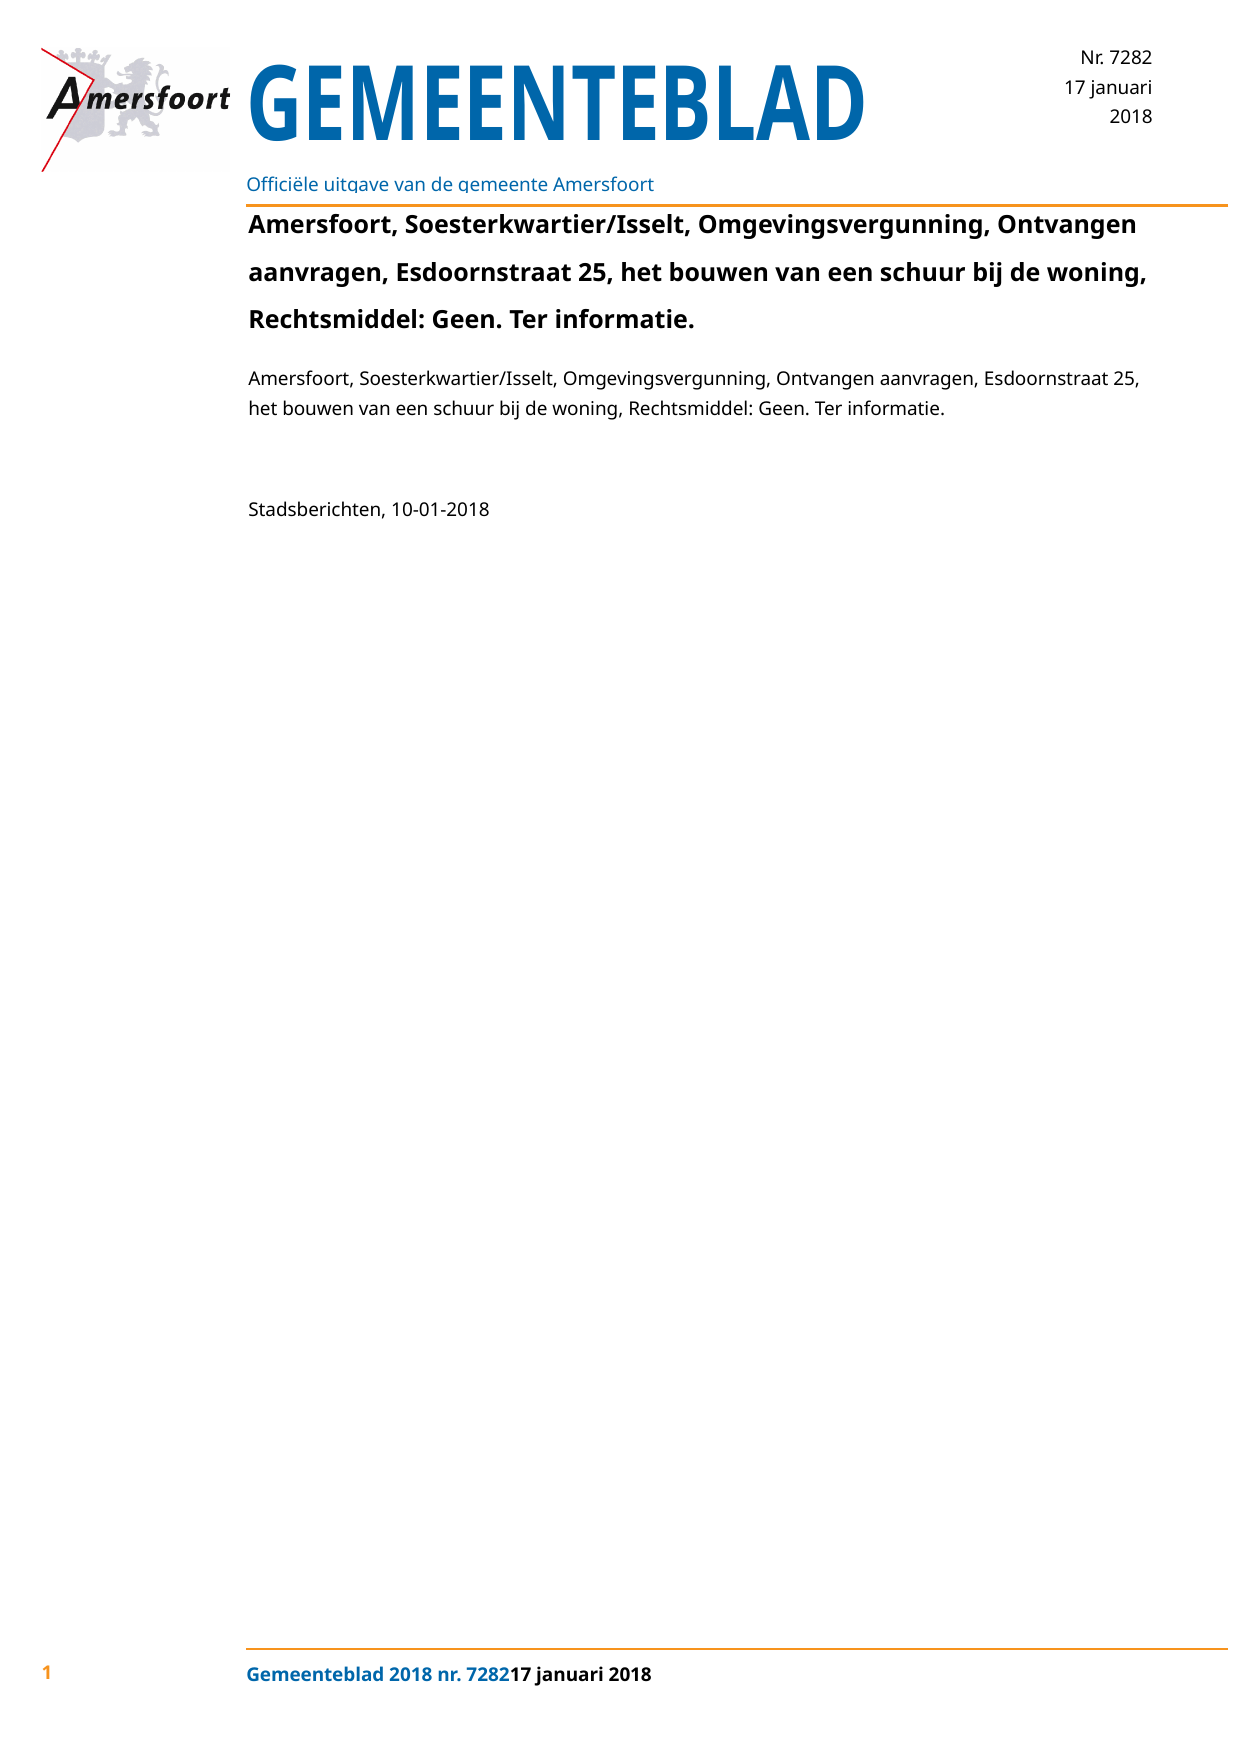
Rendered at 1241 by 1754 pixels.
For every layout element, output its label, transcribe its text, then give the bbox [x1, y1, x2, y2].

text Stadsberichten, 10-01-2018 [248, 496, 1152, 522]
picture [41, 47, 231, 172]
text Amersfoort, Soesterkwartier/Isselt, Omgevingsvergunning, Ontvangen aanvragen, Esdoornstraat 25, het bouwen van een schuur bij de woning, Rechtsmiddel: Geen. Ter informatie. [248, 207, 1152, 336]
text Amersfoort, Soesterkwartier/Isselt, Omgevingsvergunning, Ontvangen aanvragen, Esdoornstraat 25, het bouwen van een schuur bij de woning, Rechtsmiddel: Geen. Ter informatie. [248, 366, 1152, 421]
